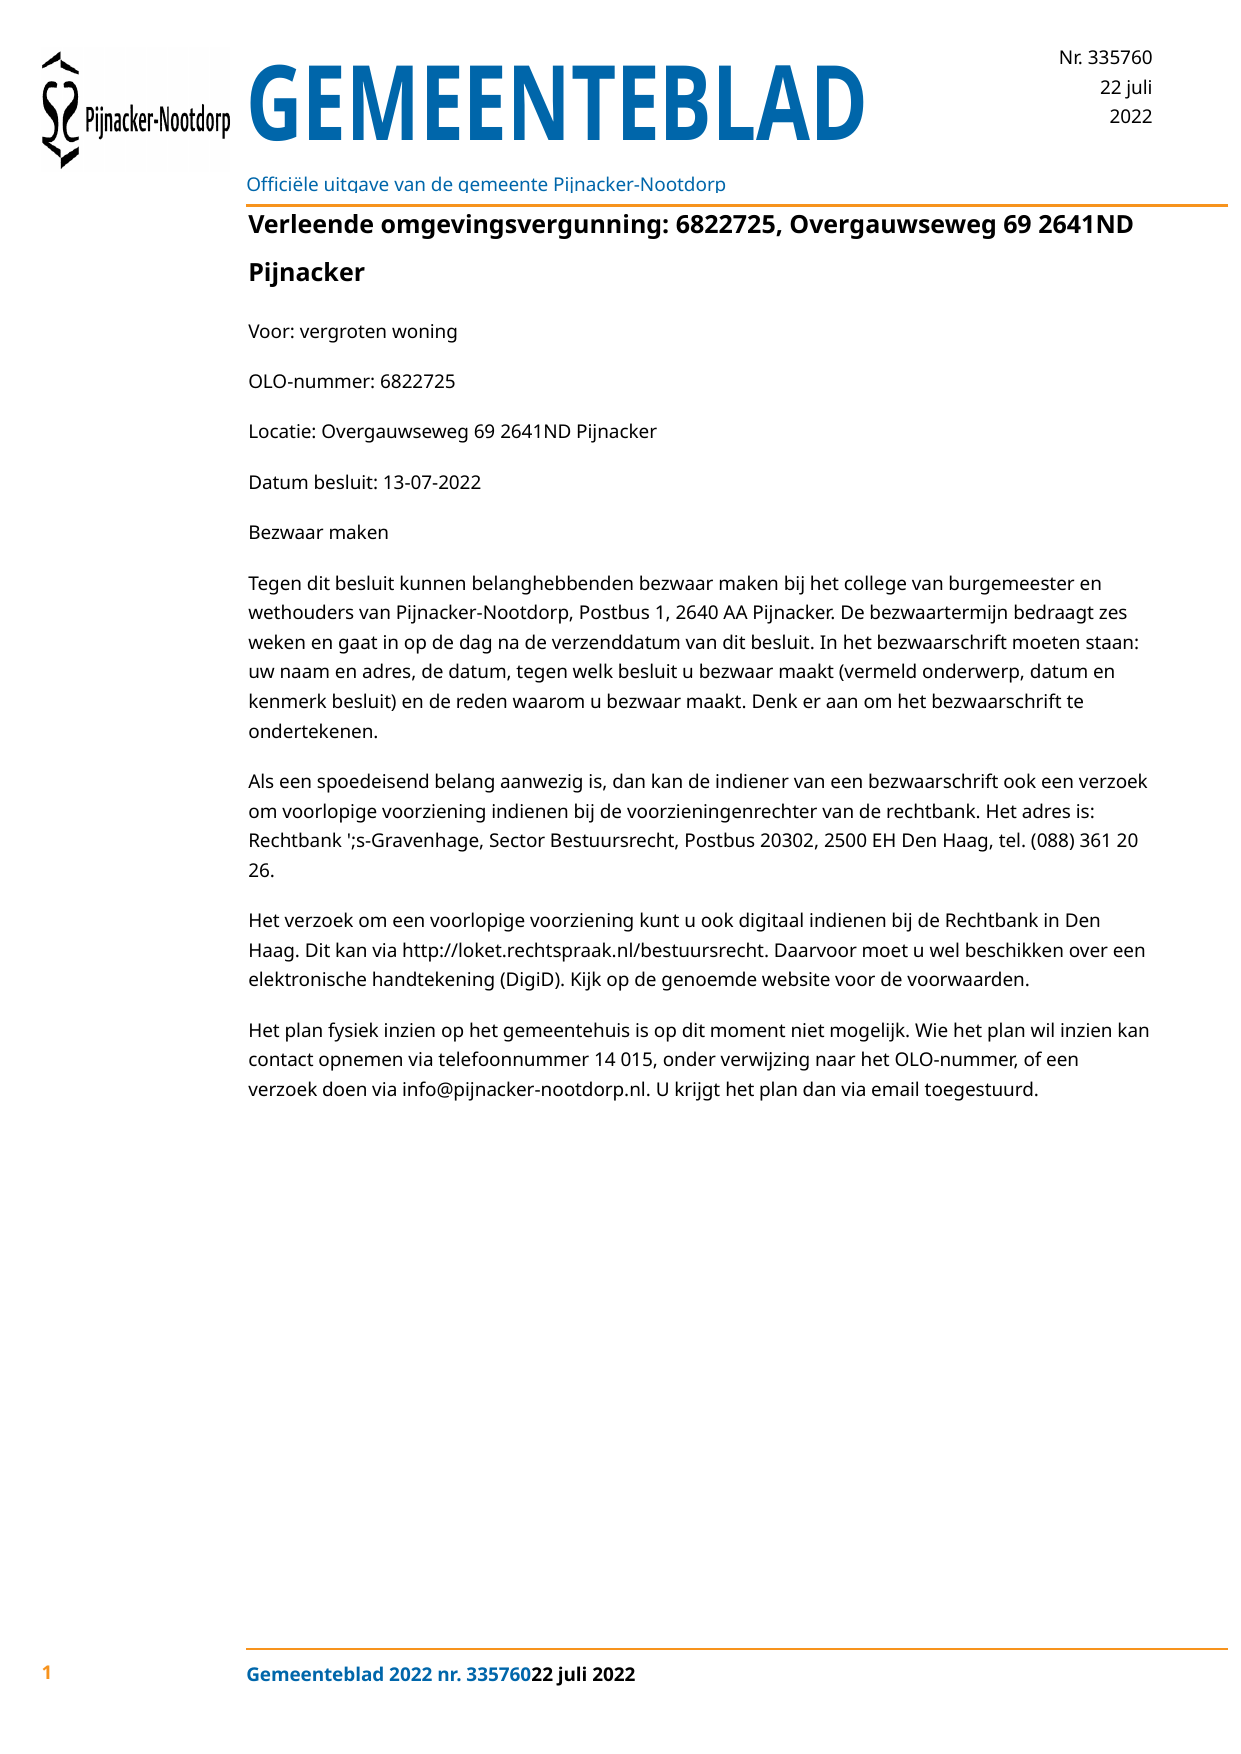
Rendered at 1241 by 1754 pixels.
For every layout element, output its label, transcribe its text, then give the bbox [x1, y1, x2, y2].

text OLO-nummer: 6822725 [248, 368, 1152, 394]
text Het plan fysiek inzien op het gemeentehuis is op dit moment niet mogelijk. Wie het plan wil inzien kan contact opnemen via telefoonnummer 14 015, onder verwijzing naar het OLO-nummer, of een verzoek doen via info@pijnacker-nootdorp.nl. U krijgt het plan dan via email toegestuurd. [248, 1017, 1152, 1102]
text Locatie: Overgauwseweg 69 2641ND Pijnacker [248, 419, 1152, 444]
text Tegen dit besluit kunnen belanghebbenden bezwaar maken bij het college van burgemeester en wethouders van Pijnacker-Nootdorp, Postbus 1, 2640 AA Pijnacker. De bezwaartermijn bedraagt zes weken en gaat in op de dag na de verzenddatum van dit besluit. In het bezwaarschrift moeten staan: uw naam en adres, de datum, tegen welk besluit u bezwaar maakt (vermeld onderwerp, datum en kenmerk besluit) en de reden waarom u bezwaar maakt. Denk er aan om het bezwaarschrift te ondertekenen. [248, 570, 1152, 744]
picture [41, 47, 231, 172]
text Verleende omgevingsvergunning: 6822725, Overgauwseweg 69 2641ND Pijnacker [248, 207, 1152, 288]
text Voor: vergroten woning [248, 318, 1152, 344]
text Het verzoek om een voorlopige voorziening kunt u ook digitaal indienen bij de Rechtbank in Den Haag. Dit kan via http://loket.rechtspraak.nl/bestuursrecht. Daarvoor moet u wel beschikken over een elektronische handtekening (DigiD). Kijk op de genoemde website voor de voorwaarden. [248, 907, 1152, 992]
text Bezwaar maken [248, 519, 1152, 545]
text Datum besluit: 13-07-2022 [248, 469, 1152, 495]
text Als een spoedeisend belang aanwezig is, dan kan de indiener van een bezwaarschrift ook een verzoek om voorlopige voorziening indienen bij de voorzieningenrechter van de rechtbank. Het adres is: Rechtbank ';s-Gravenhage, Sector Bestuursrecht, Postbus 20302, 2500 EH Den Haag, tel. (088) 361 20 26. [248, 768, 1152, 883]
